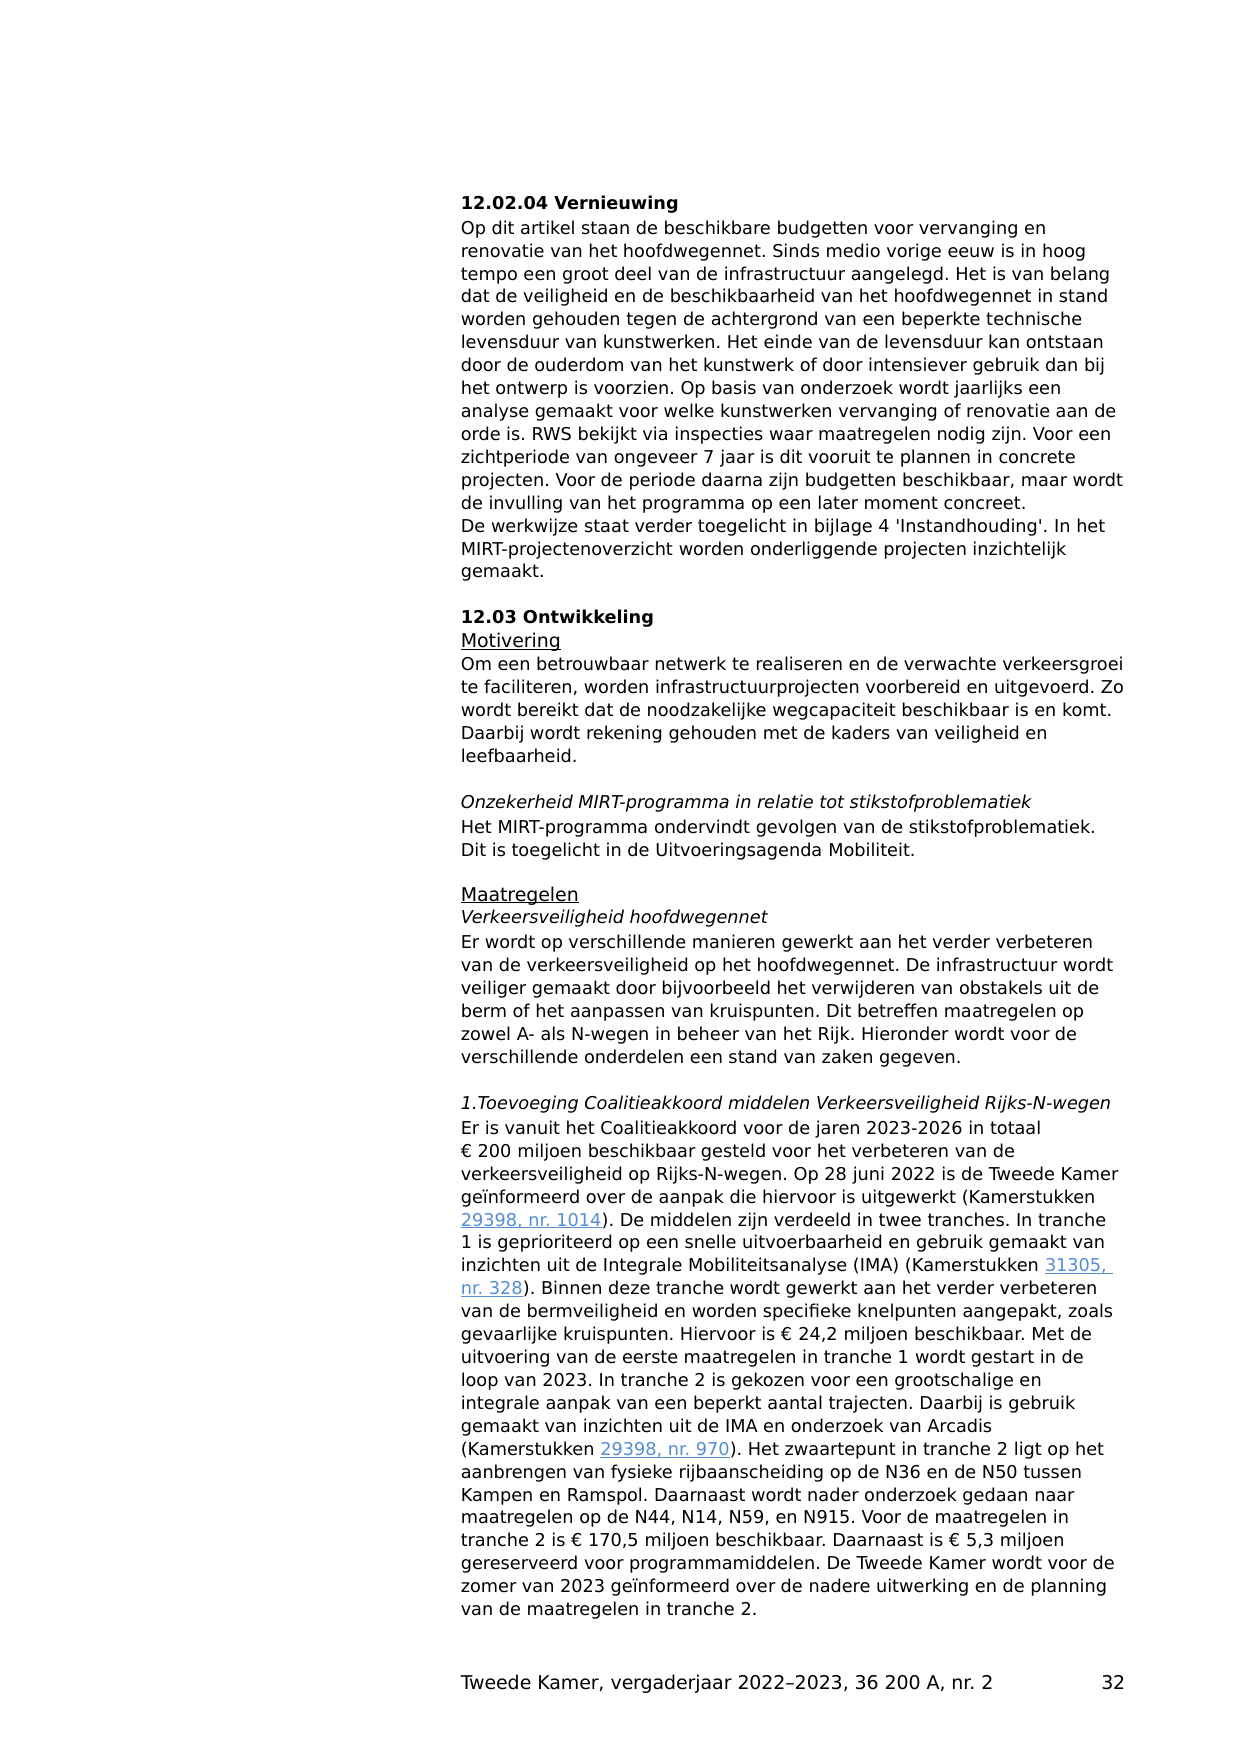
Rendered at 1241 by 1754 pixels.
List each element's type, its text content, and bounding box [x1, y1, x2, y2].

text Maatregelen [461, 883, 1125, 906]
text Er wordt op verschillende manieren gewerkt aan het verder verbeteren van de verkeersveiligheid op het hoofdwegennet. De infrastructuur wordt veiliger gemaakt door bijvoorbeeld het verwijderen van obstakels uit de berm of het aanpassen van kruispunten. Dit betreffen maatregelen op zowel A- als N-wegen in beheer van het Rijk. Hieronder wordt voor de verschillende onderdelen een stand van zaken gegeven. [461, 931, 1125, 1068]
text Onzekerheid MIRT-programma in relatie tot stikstofproblematiek [461, 790, 1125, 813]
text Motivering [461, 630, 1125, 652]
text Om een betrouwbaar netwerk te realiseren en de verwachte verkeersgroei te faciliteren, worden infrastructuurprojecten voorbereid en uitgevoerd. Zo wordt bereikt dat de noodzakelijke wegcapaciteit beschikbaar is en komt. Daarbij wordt rekening gehouden met de kaders van veiligheid en leefbaarheid. [461, 652, 1125, 767]
text Het MIRT-programma ondervindt gevolgen van de stikstofproblematiek. Dit is toegelicht in de Uitvoeringsagenda Mobiliteit. [461, 815, 1125, 861]
text Verkeersveiligheid hoofdwegennet [461, 906, 1125, 928]
text 12.02.04 Vernieuwing [461, 191, 1125, 214]
text 12.03 Ontwikkeling [461, 605, 1125, 628]
text Er is vanuit het Coalitieakkoord voor de jaren 2023-2026 in totaal € 200 miljoen beschikbaar gesteld voor het verbeteren van de verkeersveiligheid op Rijks-N-wegen. Op 28 juni 2022 is de Tweede Kamer geïnformeerd over de aanpak die hiervoor is uitgewerkt (Kamerstukken 29398, nr. 1014). De middelen zijn verdeeld in twee tranches. In tranche 1 is geprioriteerd op een snelle uitvoerbaarheid en gebruik gemaakt van inzichten uit de Integrale Mobiliteitsanalyse (IMA) (Kamerstukken 31305, nr. 328). Binnen deze tranche wordt gewerkt aan het verder verbeteren van de bermveiligheid en worden specifieke knelpunten aangepakt, zoals gevaarlijke kruispunten. Hiervoor is € 24,2 miljoen beschikbaar. Met de uitvoering van de eerste maatregelen in tranche 1 wordt gestart in de loop van 2023. In tranche 2 is gekozen voor een grootschalige en integrale aanpak van een beperkt aantal trajecten. Daarbij is gebruik gemaakt van inzichten uit de IMA en onderzoek van Arcadis (Kamerstukken 29398, nr. 970). Het zwaartepunt in tranche 2 ligt op het aanbrengen van fysieke rijbaanscheiding op de N36 en de N50 tussen Kampen en Ramspol. Daarnaast wordt nader onderzoek gedaan naar maatregelen op de N44, N14, N59, en N915. Voor de maatregelen in tranche 2 is € 170,5 miljoen beschikbaar. Daarnaast is € 5,3 miljoen gereserveerd voor programmamiddelen. De Tweede Kamer wordt voor de zomer van 2023 geïnformeerd over de nadere uitwerking en de planning van de maatregelen in tranche 2. [461, 1116, 1125, 1620]
text 1.Toevoeging Coalitieakkoord middelen Verkeersveiligheid Rijks-N-wegen [461, 1091, 1125, 1114]
text Op dit artikel staan de beschikbare budgetten voor vervanging en renovatie van het hoofdwegennet. Sinds medio vorige eeuw is in hoog tempo een groot deel van de infrastructuur aangelegd. Het is van belang dat de veiligheid en de beschikbaarheid van het hoofdwegennet in stand worden gehouden tegen de achtergrond van een beperkte technische levensduur van kunstwerken. Het einde van de levensduur kan ontstaan door de ouderdom van het kunstwerk of door intensiever gebruik dan bij het ontwerp is voorzien. Op basis van onderzoek wordt jaarlijks een analyse gemaakt voor welke kunstwerken vervanging of renovatie aan de orde is. RWS bekijkt via inspecties waar maatregelen nodig zijn. Voor een zichtperiode van ongeveer 7 jaar is dit vooruit te plannen in concrete projecten. Voor de periode daarna zijn budgetten beschikbaar, maar wordt de invulling van het programma op een later moment concreet. De werkwijze staat verder toegelicht in bijlage 4 'Instandhouding'. In het MIRT-projectenoverzicht worden onderliggende projecten inzichtelijk gemaakt. [461, 216, 1125, 582]
